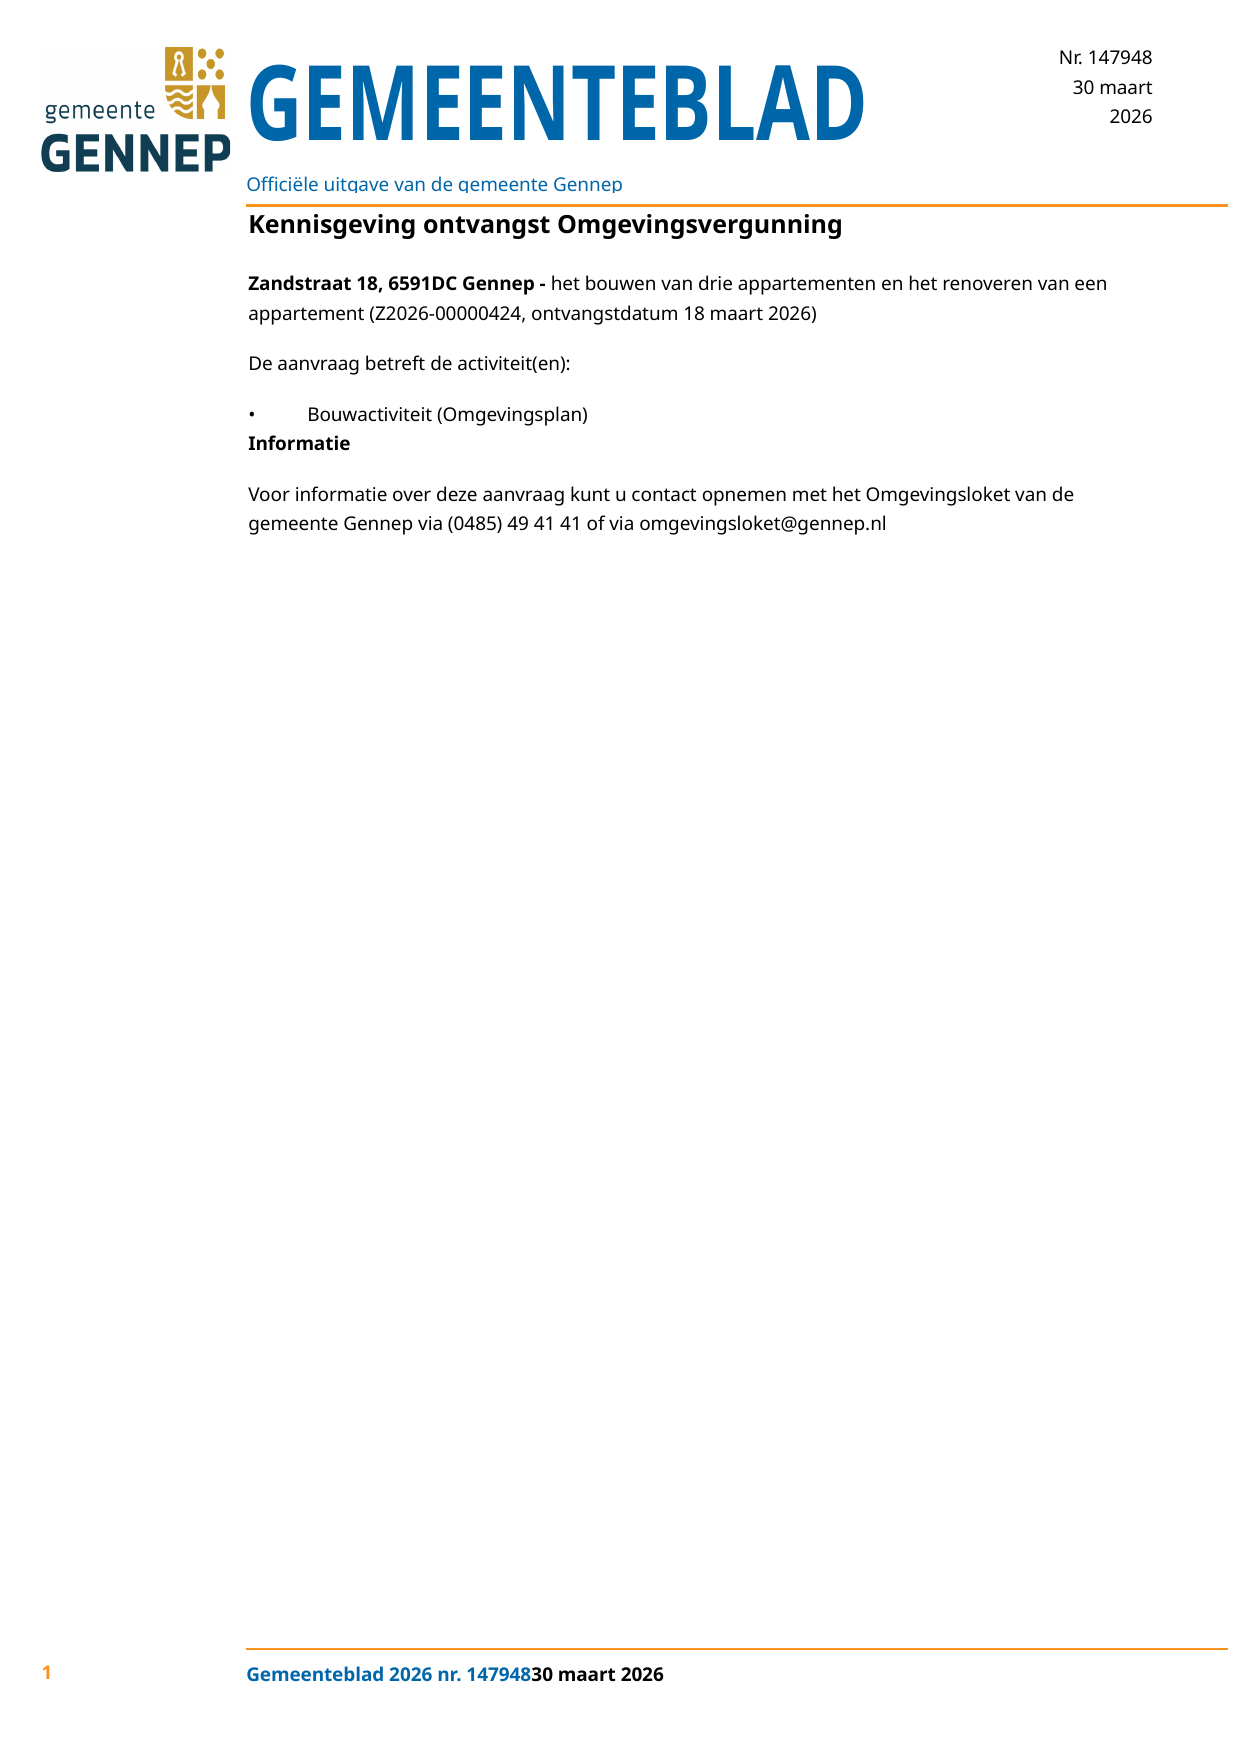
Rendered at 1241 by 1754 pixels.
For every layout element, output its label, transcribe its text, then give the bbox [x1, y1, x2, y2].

text De aanvraag betreft de activiteit(en): [248, 350, 1152, 376]
list Bouwactiviteit (Omgevingsplan) [248, 401, 1152, 426]
picture [41, 47, 231, 172]
text Informatie [248, 430, 1152, 456]
text Voor informatie over deze aanvraag kunt u contact opnemen met het Omgevingsloket van de gemeente Gennep via (0485) 49 41 41 of via omgevingsloket@gennep.nl [248, 481, 1152, 536]
text Zandstraat 18, 6591DC Gennep - het bouwen van drie appartementen en het renoveren van een appartement (Z2026-00000424, ontvangstdatum 18 maart 2026) [248, 270, 1152, 326]
text Kennisgeving ontvangst Omgevingsvergunning [248, 207, 1152, 241]
